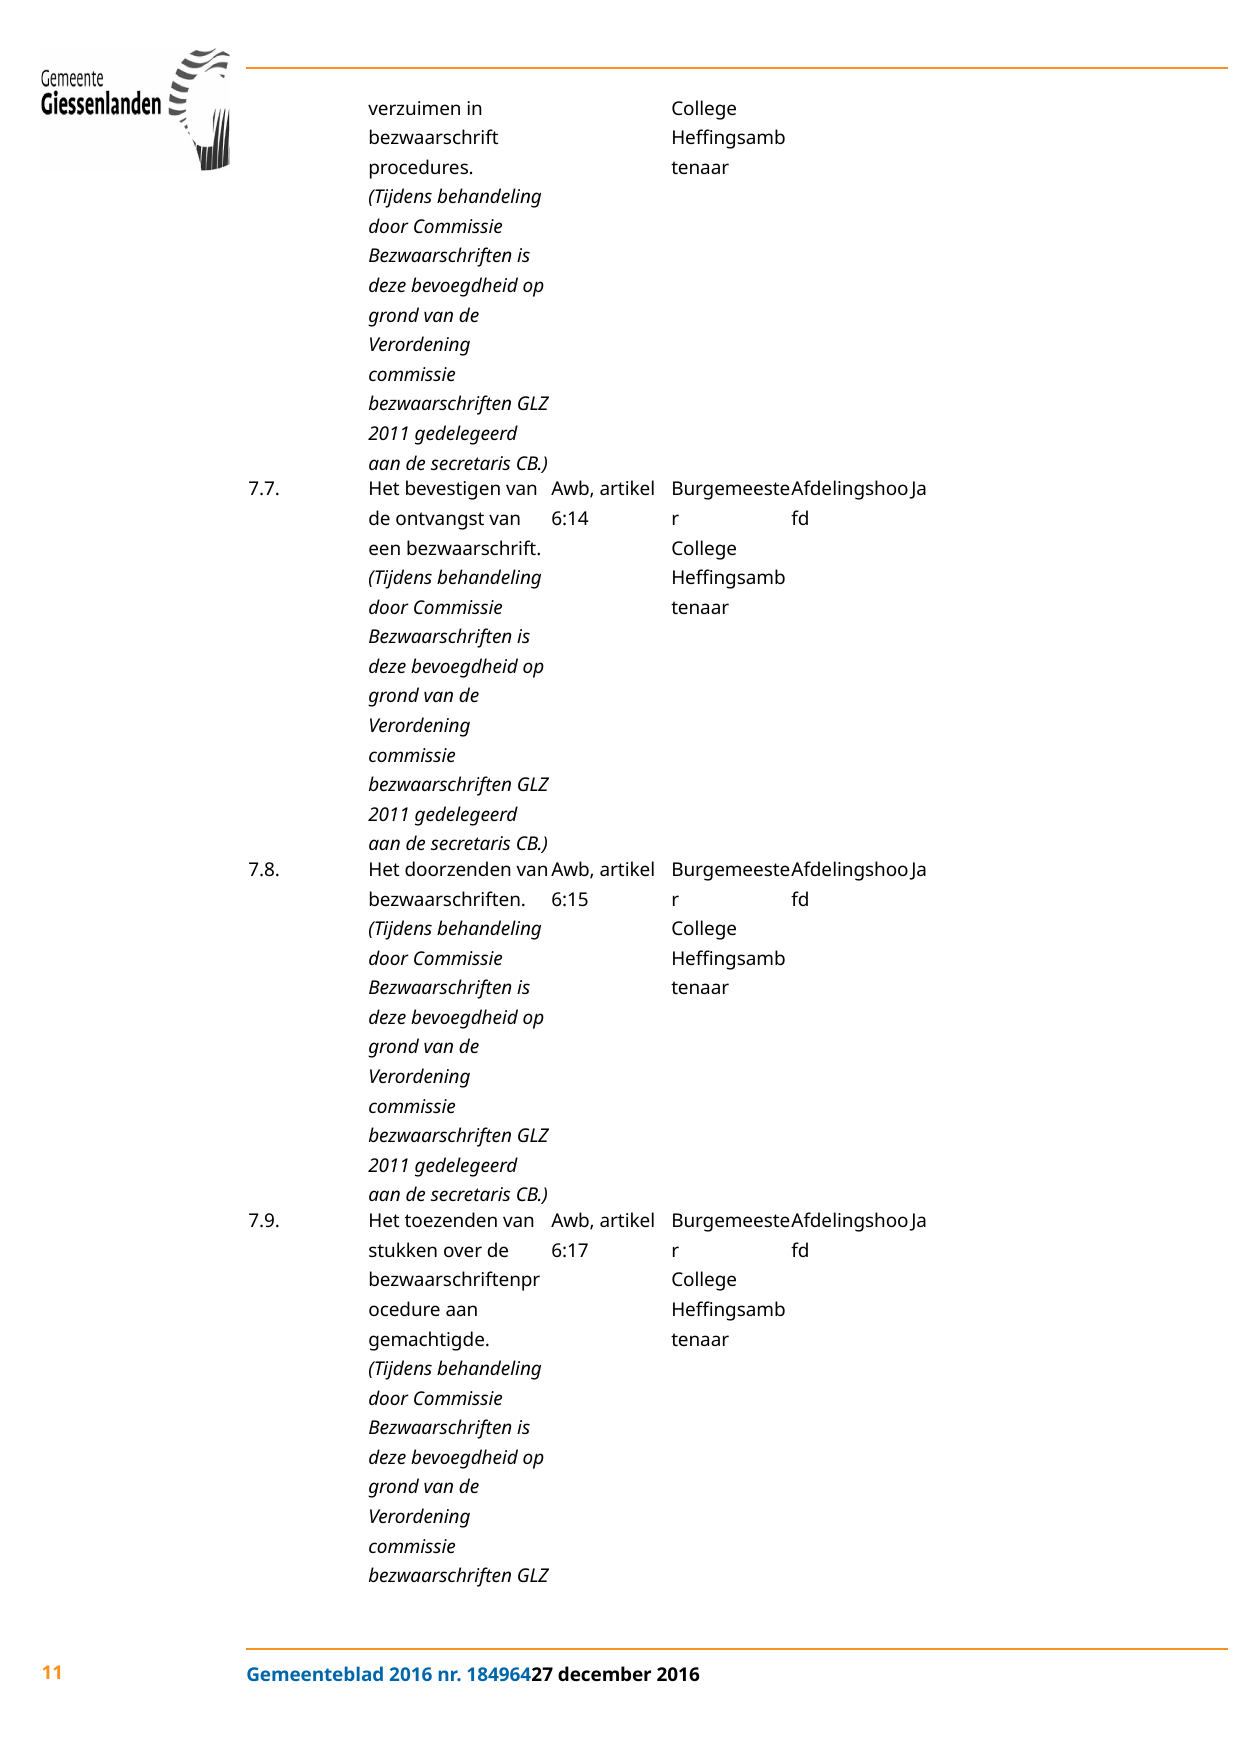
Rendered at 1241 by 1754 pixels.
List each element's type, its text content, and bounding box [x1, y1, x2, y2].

table_cell Het bevestigen van de ontvangst van een bezwaarschrift. (Tijdens behandeling door Commissie Bezwaarschriften is deze bevoegdheid op grond van de Verordening commissie bezwaarschriften GLZ 2011 gedelegeerd aan de secretaris CB.) [368, 476, 551, 856]
table_cell Ja [911, 856, 1031, 1207]
table_cell [1031, 95, 1152, 476]
table_cell verzuimen in bezwaarschrift procedures. (Tijdens behandeling door Commissie Bezwaarschriften is deze bevoegdheid op grond van de Verordening commissie bezwaarschriften GLZ 2011 gedelegeerd aan de secretaris CB.) [368, 95, 551, 476]
table_cell [551, 95, 671, 476]
table_cell College Heffingsambtenaar [671, 95, 791, 476]
table_cell [1031, 1208, 1152, 1588]
table_cell Ja [911, 476, 1031, 856]
table_cell 7.9. [248, 1208, 368, 1588]
table_cell Burgemeester College Heffingsambtenaar [671, 856, 791, 1207]
picture [41, 47, 231, 172]
table_cell Burgemeester College Heffingsambtenaar [671, 476, 791, 856]
table_cell Awb, artikel 6:15 [551, 856, 671, 1207]
table_cell [248, 95, 368, 476]
table_cell Burgemeester College Heffingsambtenaar [671, 1208, 791, 1588]
table_cell Ja [911, 1208, 1031, 1588]
table_cell Het toezenden van stukken over de bezwaarschriftenprocedure aan gemachtigde. (Tijdens behandeling door Commissie Bezwaarschriften is deze bevoegdheid op grond van de Verordening commissie bezwaarschriften GLZ [368, 1208, 551, 1588]
table_cell Afdelingshoofd [791, 1208, 911, 1588]
table_cell [911, 95, 1031, 476]
table_cell [1031, 476, 1152, 856]
table_cell [791, 95, 911, 476]
table_cell 7.8. [248, 856, 368, 1207]
table_cell Afdelingshoofd [791, 856, 911, 1207]
table_cell [1031, 856, 1152, 1207]
table_cell 7.7. [248, 476, 368, 856]
table_cell Awb, artikel 6:14 [551, 476, 671, 856]
table_cell Het doorzenden van bezwaarschriften. (Tijdens behandeling door Commissie Bezwaarschriften is deze bevoegdheid op grond van de Verordening commissie bezwaarschriften GLZ 2011 gedelegeerd aan de secretaris CB.) [368, 856, 551, 1207]
table_cell Awb, artikel 6:17 [551, 1208, 671, 1588]
table_cell Afdelingshoofd [791, 476, 911, 856]
